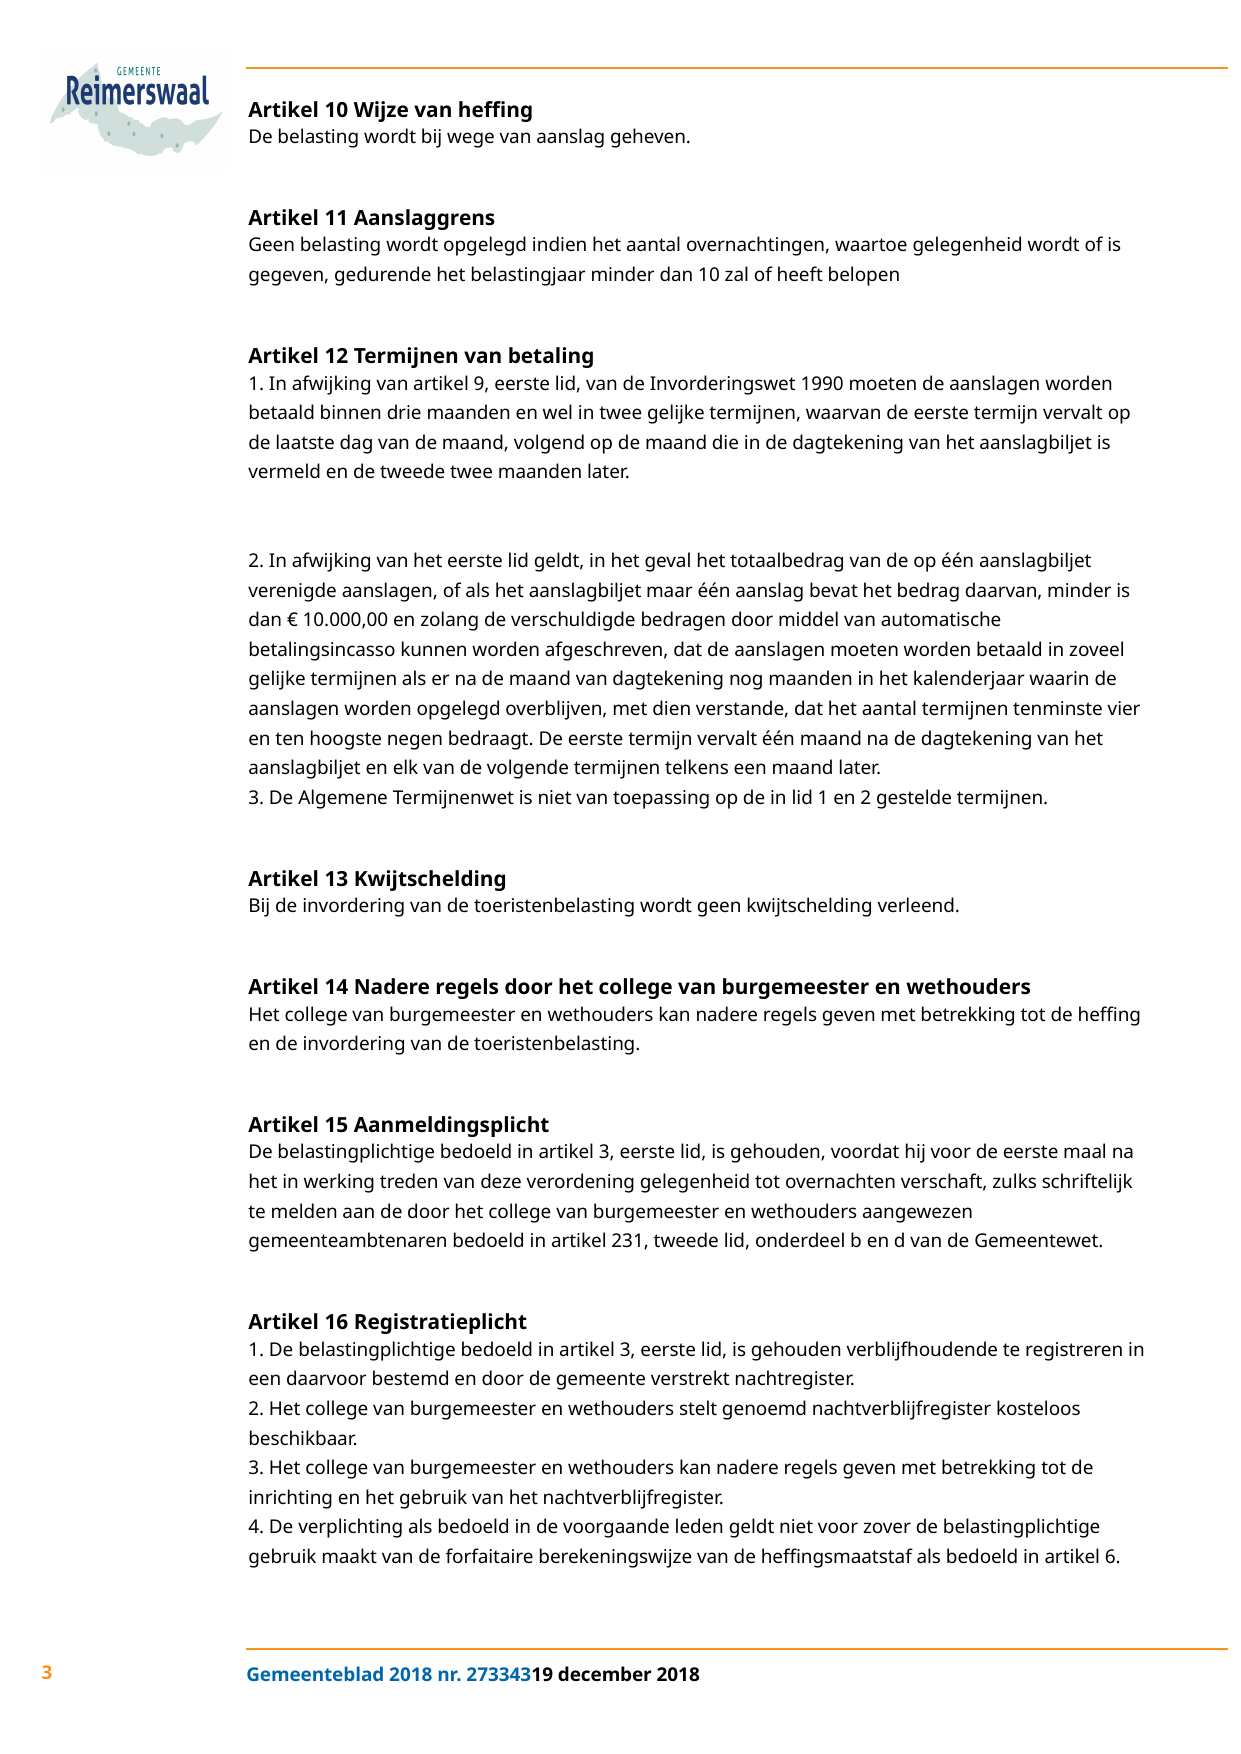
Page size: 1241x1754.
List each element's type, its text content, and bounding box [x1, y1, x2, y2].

text Artikel 12 Termijnen van betaling [248, 341, 1152, 370]
text Bij de invordering van de toeristenbelasting wordt geen kwijtschelding verleend. [248, 892, 1152, 918]
text Artikel 15 Aanmeldingsplicht [248, 1110, 1152, 1139]
text 2. In afwijking van het eerste lid geldt, in het geval het totaalbedrag van de op één aanslagbiljet verenigde aanslagen, of als het aanslagbiljet maar één aanslag bevat het bedrag daarvan, minder is dan € 10.000,00 en zolang de verschuldigde bedragen door middel van automatische betalingsincasso kunnen worden afgeschreven, dat de aanslagen moeten worden betaald in zoveel gelijke termijnen als er na de maand van dagtekening nog maanden in het kalenderjaar waarin de aanslagen worden opgelegd overblijven, met dien verstande, dat het aantal termijnen tenminste vier en ten hoogste negen bedraagt. De eerste termijn vervalt één maand na de dagtekening van het aanslagbiljet en elk van de volgende termijnen telkens een maand later. [248, 547, 1152, 780]
picture [41, 47, 231, 172]
text 3. Het college van burgemeester en wethouders kan nadere regels geven met betrekking tot de inrichting en het gebruik van het nachtverblijfregister. [248, 1454, 1152, 1509]
text Artikel 16 Registratieplicht [248, 1307, 1152, 1336]
text 4. De verplichting als bedoeld in de voorgaande leden geldt niet voor zover de belastingplichtige gebruik maakt van de forfaitaire berekeningswijze van de heffingsmaatstaf als bedoeld in artikel 6. [248, 1513, 1152, 1569]
text Artikel 13 Kwijtschelding [248, 864, 1152, 892]
text 2. Het college van burgemeester en wethouders stelt genoemd nachtverblijfregister kosteloos beschikbaar. [248, 1395, 1152, 1450]
text 3. De Algemene Termijnenwet is niet van toepassing op de in lid 1 en 2 gestelde termijnen. [248, 784, 1152, 809]
text Het college van burgemeester en wethouders kan nadere regels geven met betrekking tot de heffing en de invordering van de toeristenbelasting. [248, 1001, 1152, 1056]
text De belastingplichtige bedoeld in artikel 3, eerste lid, is gehouden, voordat hij voor de eerste maal na het in werking treden van deze verordening gelegenheid tot overnachten verschaft, zulks schriftelijk te melden aan de door het college van burgemeester en wethouders aangewezen gemeenteambtenaren bedoeld in artikel 231, tweede lid, onderdeel b en d van de Gemeentewet. [248, 1139, 1152, 1253]
text Artikel 11 Aanslaggrens [248, 203, 1152, 232]
text 1. De belastingplichtige bedoeld in artikel 3, eerste lid, is gehouden verblijfhoudende te registreren in een daarvoor bestemd en door de gemeente verstrekt nachtregister. [248, 1336, 1152, 1391]
text Artikel 10 Wijze van heffing [248, 95, 1152, 123]
text Artikel 14 Nadere regels door het college van burgemeester en wethouders [248, 972, 1152, 1001]
text Geen belasting wordt opgelegd indien het aantal overnachtingen, waartoe gelegenheid wordt of is gegeven, gedurende het belastingjaar minder dan 10 zal of heeft belopen [248, 232, 1152, 287]
text De belasting wordt bij wege van aanslag geheven. [248, 123, 1152, 149]
text 1. In afwijking van artikel 9, eerste lid, van de Invorderingswet 1990 moeten de aanslagen worden betaald binnen drie maanden en wel in twee gelijke termijnen, waarvan de eerste termijn vervalt op de laatste dag van de maand, volgend op de maand die in de dagtekening van het aanslagbiljet is vermeld en de tweede twee maanden later. [248, 370, 1152, 484]
